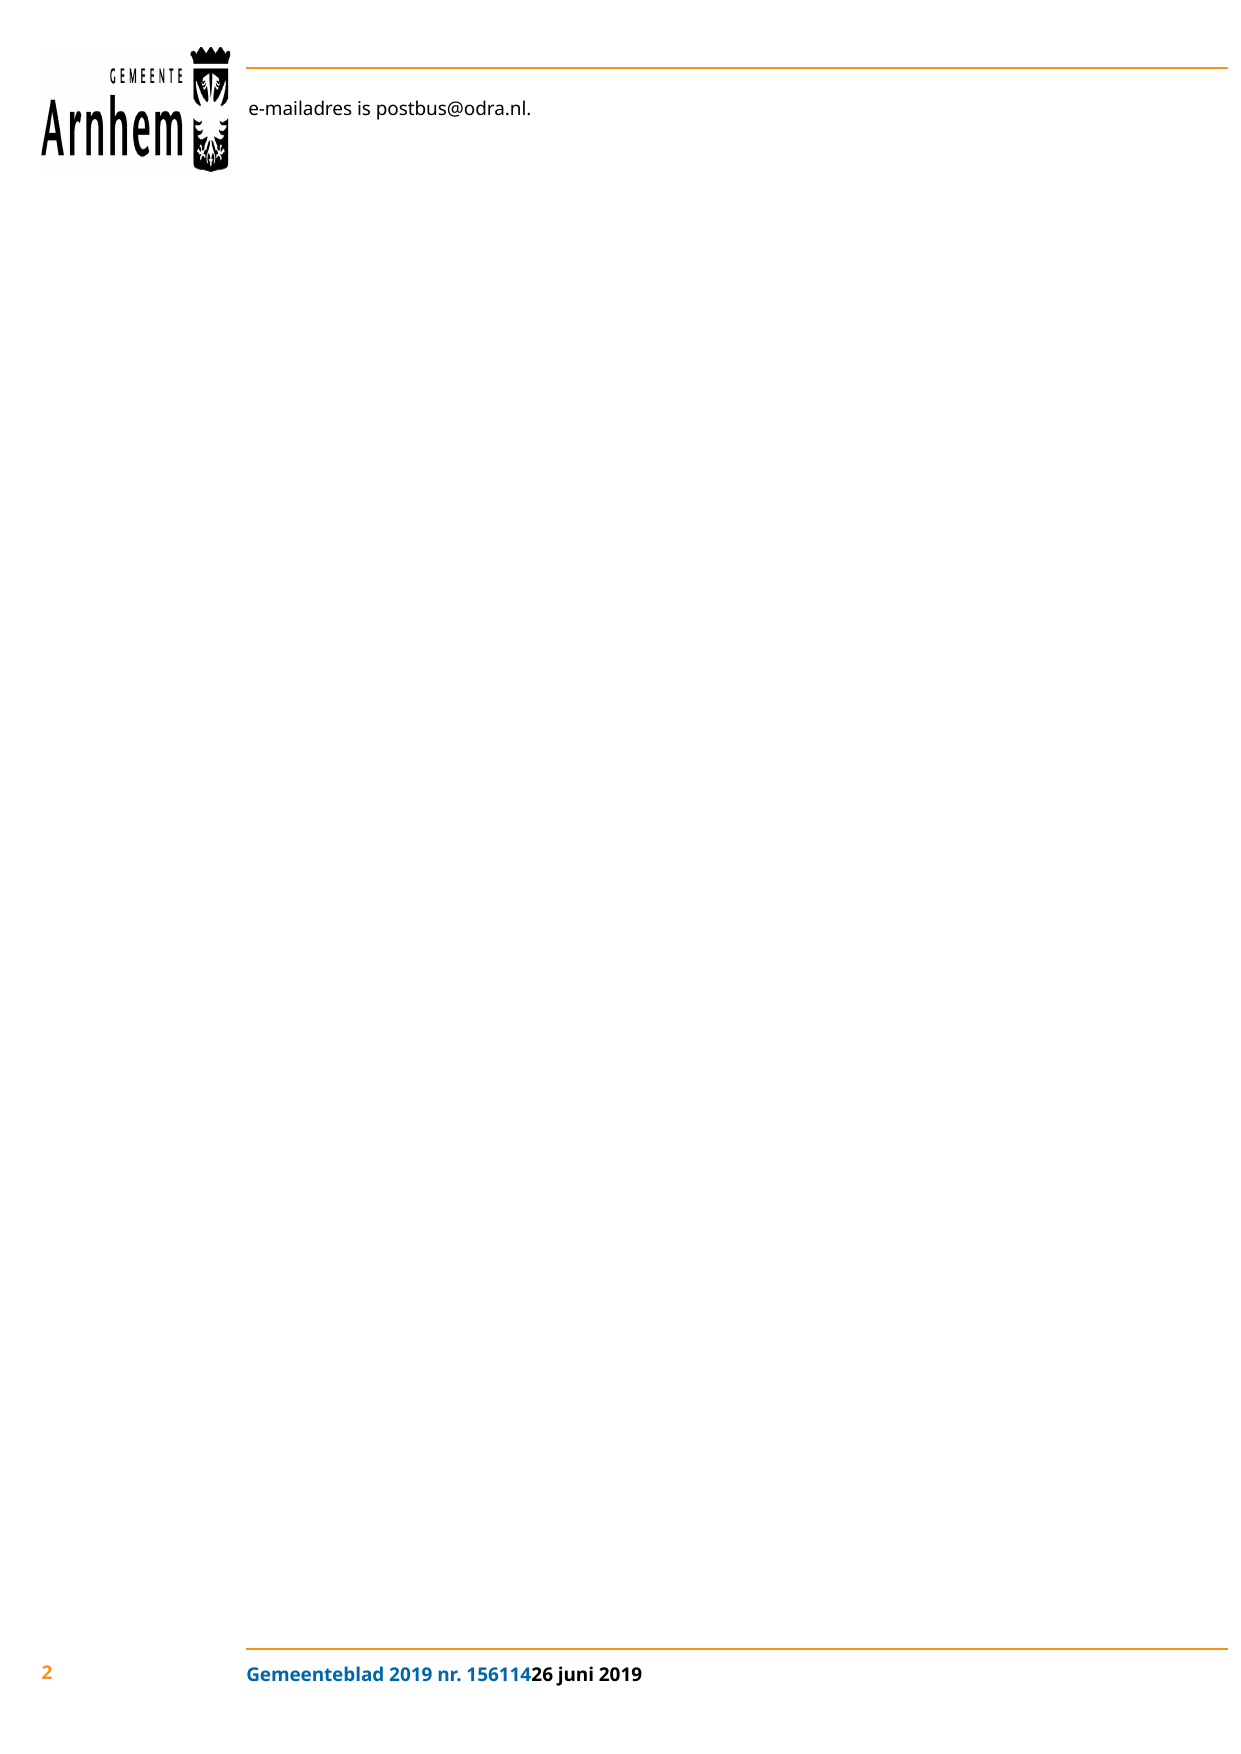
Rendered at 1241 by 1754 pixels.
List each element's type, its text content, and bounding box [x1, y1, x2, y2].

picture [41, 47, 231, 172]
text e-mailadres is postbus@odra.nl. [248, 95, 1152, 121]
